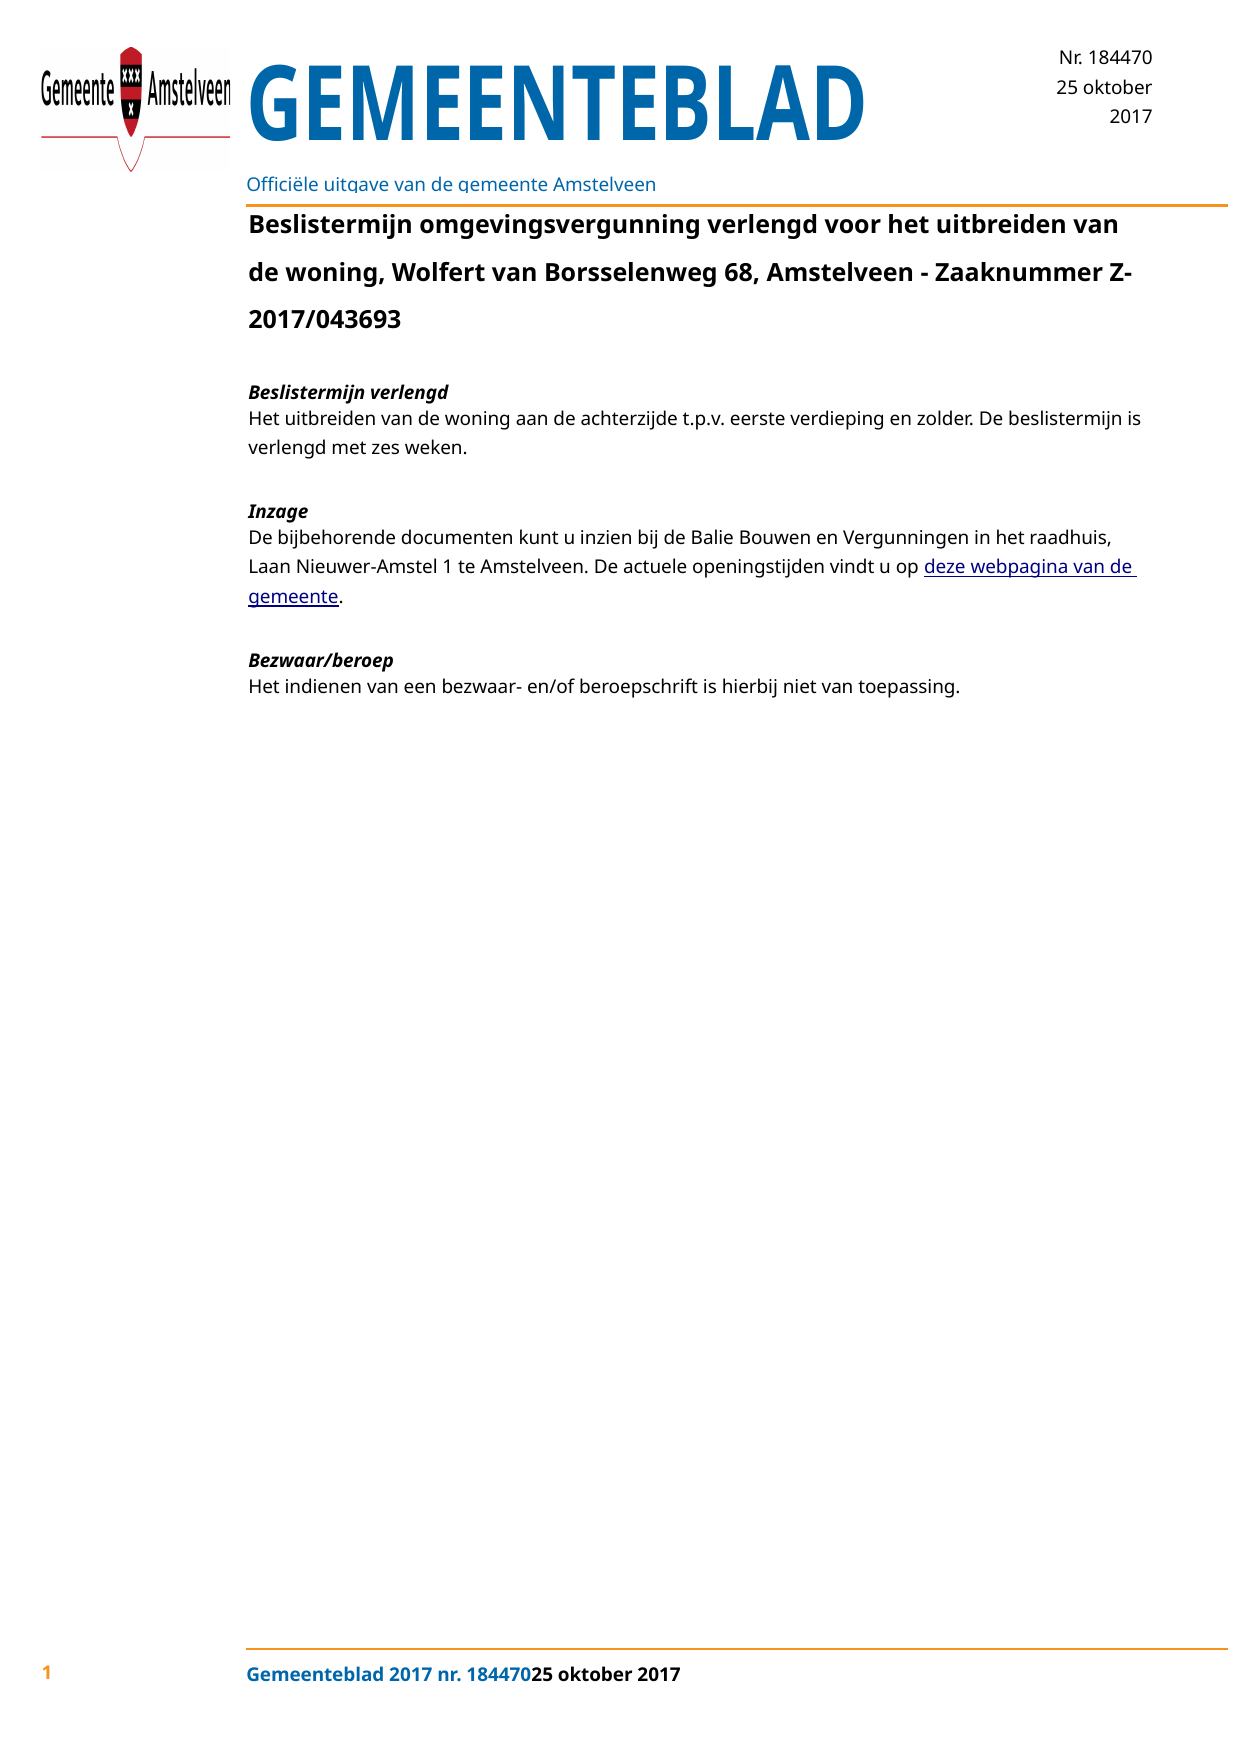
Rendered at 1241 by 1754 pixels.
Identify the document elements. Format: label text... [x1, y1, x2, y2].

text Beslistermijn omgevingsvergunning verlengd voor het uitbreiden van de woning, Wolfert van Borsselenweg 68, Amstelveen - Zaaknummer Z-2017/043693 [248, 207, 1152, 336]
picture [41, 47, 231, 172]
text Beslistermijn verlengd [248, 379, 1152, 405]
text Het indienen van een bezwaar- en/of beroepschrift is hierbij niet van toepassing. [248, 673, 1152, 699]
text De bijbehorende documenten kunt u inzien bij de Balie Bouwen en Vergunningen in het raadhuis, Laan Nieuwer-Amstel 1 te Amstelveen. De actuele openingstijden vindt u op deze webpagina van de gemeente. [248, 524, 1152, 609]
text Bezwaar/beroep [248, 647, 1152, 673]
text Inzage [248, 498, 1152, 524]
text Het uitbreiden van de woning aan de achterzijde t.p.v. eerste verdieping en zolder. De beslistermijn is verlengd met zes weken. [248, 405, 1152, 460]
